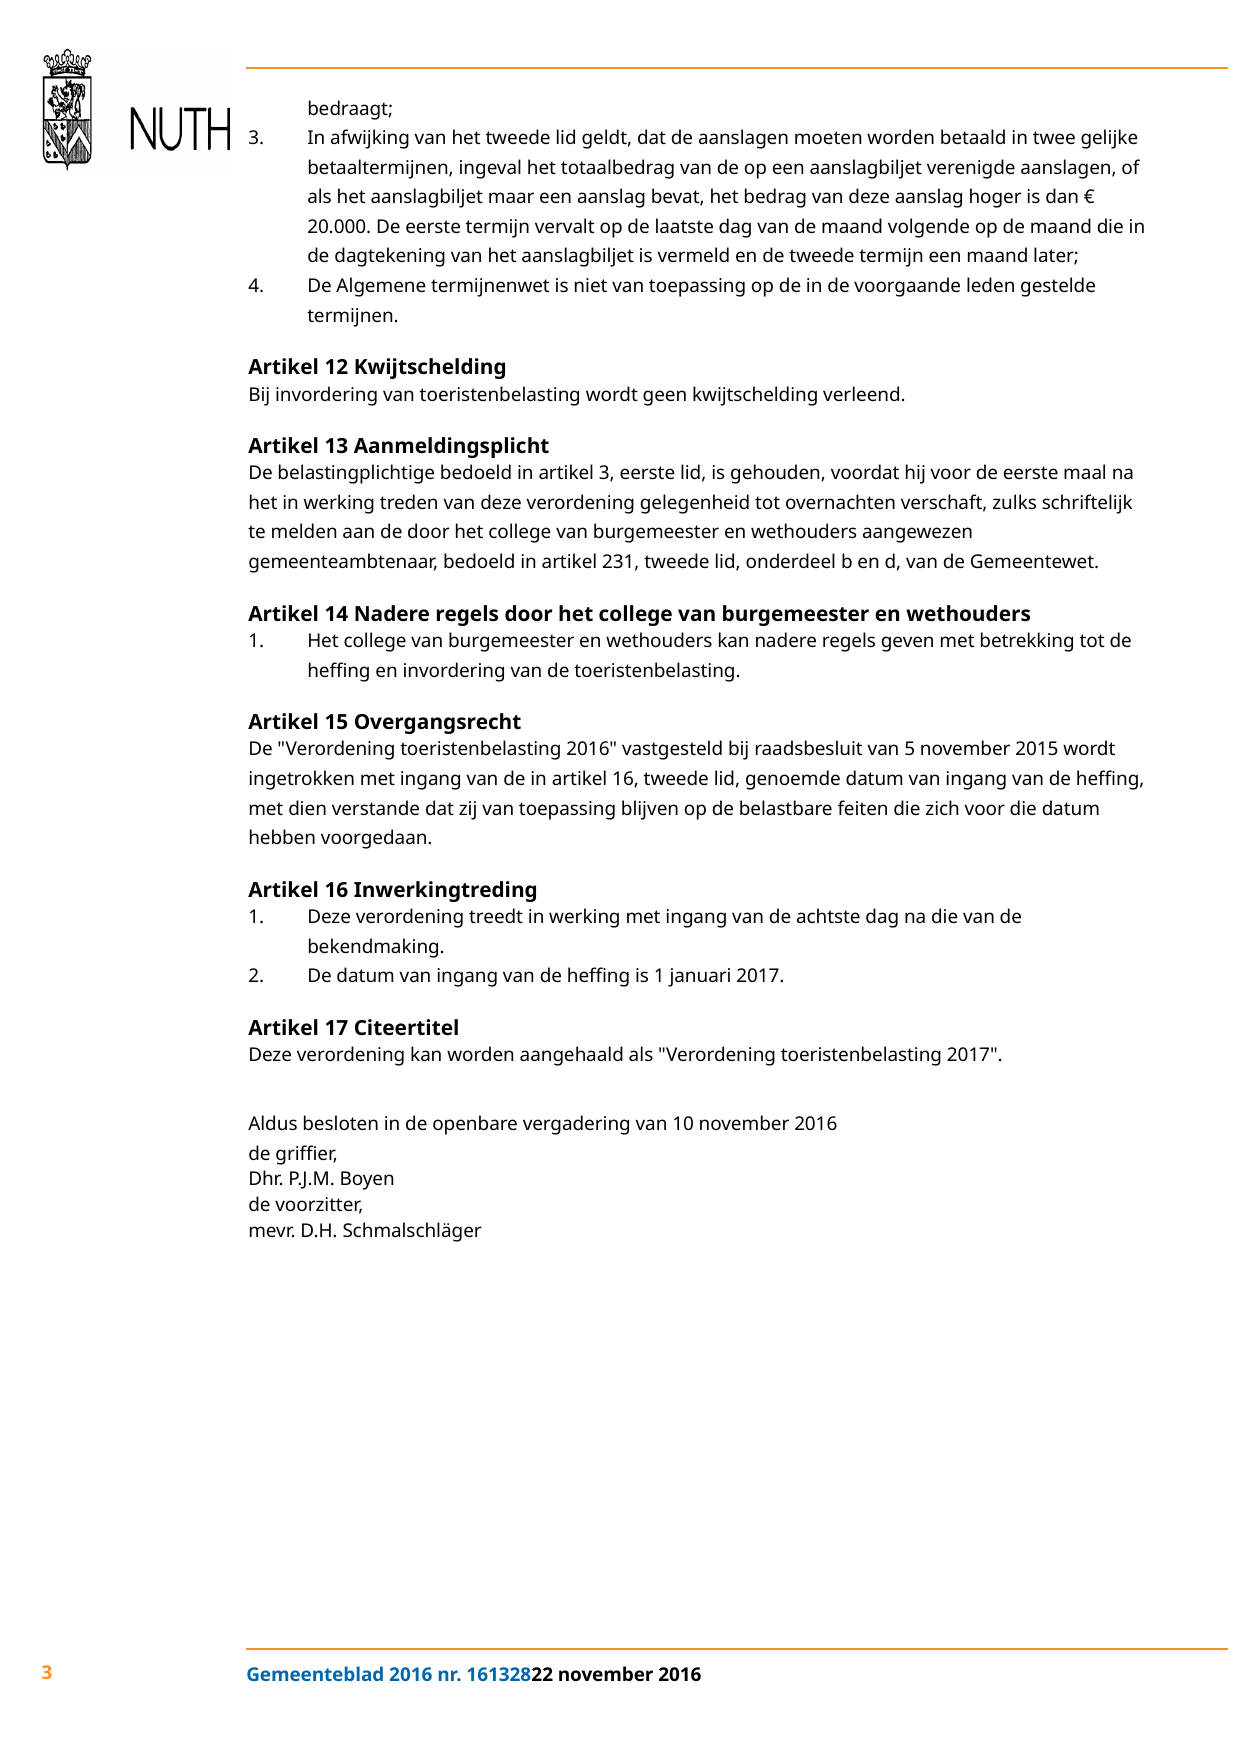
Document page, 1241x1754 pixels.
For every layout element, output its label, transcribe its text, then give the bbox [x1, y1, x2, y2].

list Deze verordening treedt in werking met ingang van de achtste dag na die van de bekendmaking. [248, 903, 1152, 958]
text Artikel 14 Nadere regels door het college van burgemeester en wethouders [248, 599, 1152, 627]
text Artikel 15 Overgangsrecht [248, 707, 1152, 736]
text Artikel 13 Aanmeldingsplicht [248, 431, 1152, 459]
text Aldus besloten in de openbare vergadering van 10 november 2016 [248, 1110, 1152, 1136]
text Artikel 16 Inwerkingtreding [248, 875, 1152, 903]
text Artikel 12 Kwijtschelding [248, 352, 1152, 381]
picture [41, 47, 231, 172]
text de voorzitter, [248, 1191, 1152, 1217]
text mevr. D.H. Schmalschläger [248, 1217, 1152, 1243]
list De Algemene termijnenwet is niet van toepassing op de in de voorgaande leden gestelde termijnen. [248, 272, 1152, 328]
text De belastingplichtige bedoeld in artikel 3, eerste lid, is gehouden, voordat hij voor de eerste maal na het in werking treden van deze verordening gelegenheid tot overnachten verschaft, zulks schriftelijk te melden aan de door het college van burgemeester en wethouders aangewezen gemeenteambtenaar, bedoeld in artikel 231, tweede lid, onderdeel b en d, van de Gemeentewet. [248, 459, 1152, 574]
list bedraagt; [248, 95, 1152, 121]
text Deze verordening kan worden aangehaald als "Verordening toeristenbelasting 2017". [248, 1041, 1152, 1067]
list In afwijking van het tweede lid geldt, dat de aanslagen moeten worden betaald in twee gelijke betaaltermijnen, ingeval het totaalbedrag van de op een aanslagbiljet verenigde aanslagen, of als het aanslagbiljet maar een aanslag bevat, het bedrag van deze aanslag hoger is dan € 20.000. De eerste termijn vervalt op de laatste dag van de maand volgende op de maand die in de dagtekening van het aanslagbiljet is vermeld en de tweede termijn een maand later; [248, 124, 1152, 268]
text Dhr. P.J.M. Boyen [248, 1165, 1152, 1191]
text Artikel 17 Citeertitel [248, 1013, 1152, 1041]
text de griffier, [248, 1140, 1152, 1165]
list De datum van ingang van de heffing is 1 januari 2017. [248, 962, 1152, 988]
text Bij invordering van toeristenbelasting wordt geen kwijtschelding verleend. [248, 381, 1152, 406]
text De "Verordening toeristenbelasting 2016" vastgesteld bij raadsbesluit van 5 november 2015 wordt ingetrokken met ingang van de in artikel 16, tweede lid, genoemde datum van ingang van de heffing, met dien verstande dat zij van toepassing blijven op de belastbare feiten die zich voor die datum hebben voorgedaan. [248, 736, 1152, 850]
list Het college van burgemeester en wethouders kan nadere regels geven met betrekking tot de heffing en invordering van de toeristenbelasting. [248, 627, 1152, 682]
